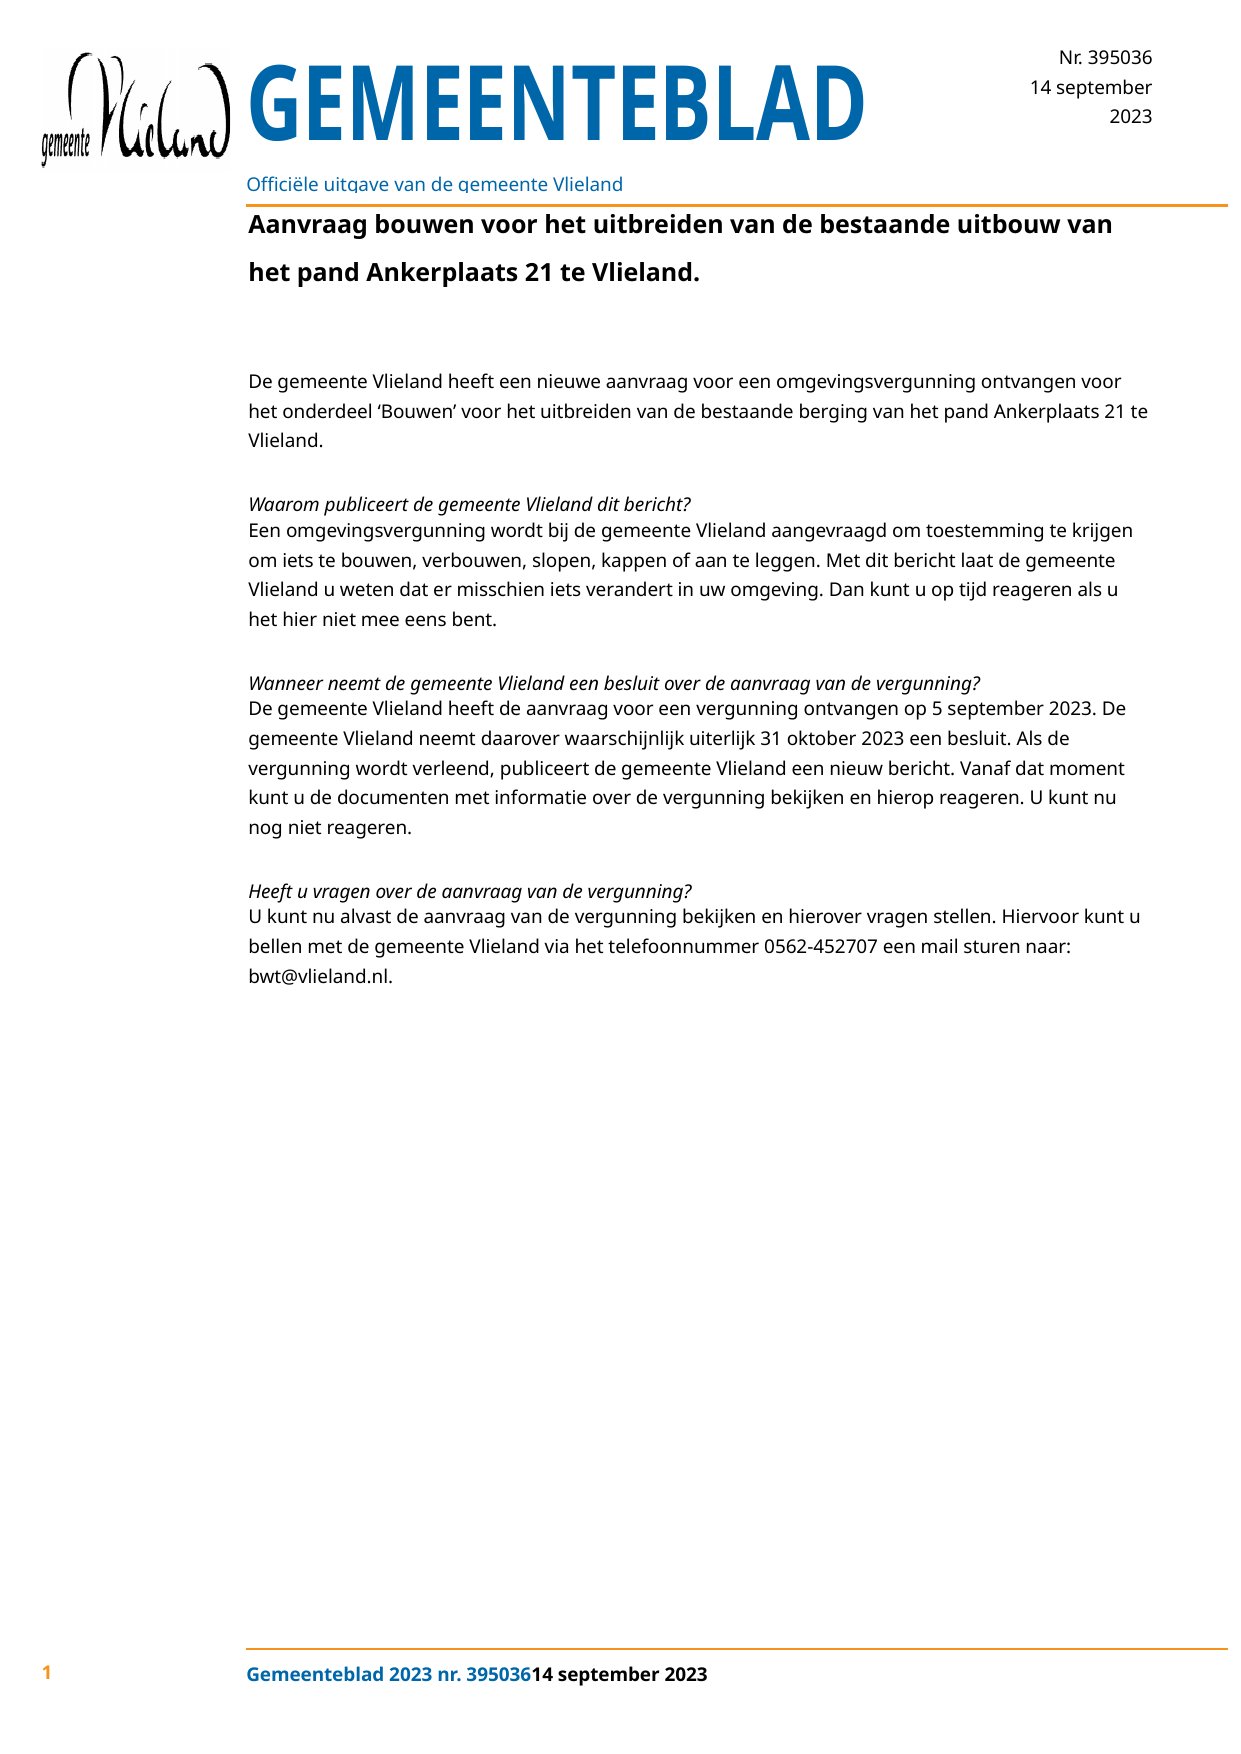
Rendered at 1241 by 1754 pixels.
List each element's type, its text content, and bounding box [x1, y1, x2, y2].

text De gemeente Vlieland heeft een nieuwe aanvraag voor een omgevingsvergunning ontvangen voor het onderdeel ‘Bouwen’ voor het uitbreiden van de bestaande berging van het pand Ankerplaats 21 te Vlieland. [248, 368, 1152, 453]
text De gemeente Vlieland heeft de aanvraag voor een vergunning ontvangen op 5 september 2023. De gemeente Vlieland neemt daarover waarschijnlijk uiterlijk 31 oktober 2023 een besluit. Als de vergunning wordt verleend, publiceert de gemeente Vlieland een nieuw bericht. Vanaf dat moment kunt u de documenten met informatie over de vergunning bekijken en hierop reageren. U kunt nu nog niet reageren. [248, 696, 1152, 840]
text Waarom publiceert de gemeente Vlieland dit bericht? [248, 491, 1152, 517]
text Een omgevingsvergunning wordt bij de gemeente Vlieland aangevraagd om toestemming te krijgen om iets te bouwen, verbouwen, slopen, kappen of aan te leggen. Met dit bericht laat de gemeente Vlieland u weten dat er misschien iets verandert in uw omgeving. Dan kunt u op tijd reageren als u het hier niet mee eens bent. [248, 517, 1152, 632]
text Heeft u vragen over de aanvraag van de vergunning? [248, 878, 1152, 904]
picture [41, 47, 231, 172]
text Wanneer neemt de gemeente Vlieland een besluit over de aanvraag van de vergunning? [248, 670, 1152, 696]
text U kunt nu alvast de aanvraag van de vergunning bekijken en hierover vragen stellen. Hiervoor kunt u bellen met de gemeente Vlieland via het telefoonnummer 0562-452707 een mail sturen naar: bwt@vlieland.nl. [248, 904, 1152, 988]
text Aanvraag bouwen voor het uitbreiden van de bestaande uitbouw van het pand Ankerplaats 21 te Vlieland. [248, 207, 1152, 288]
